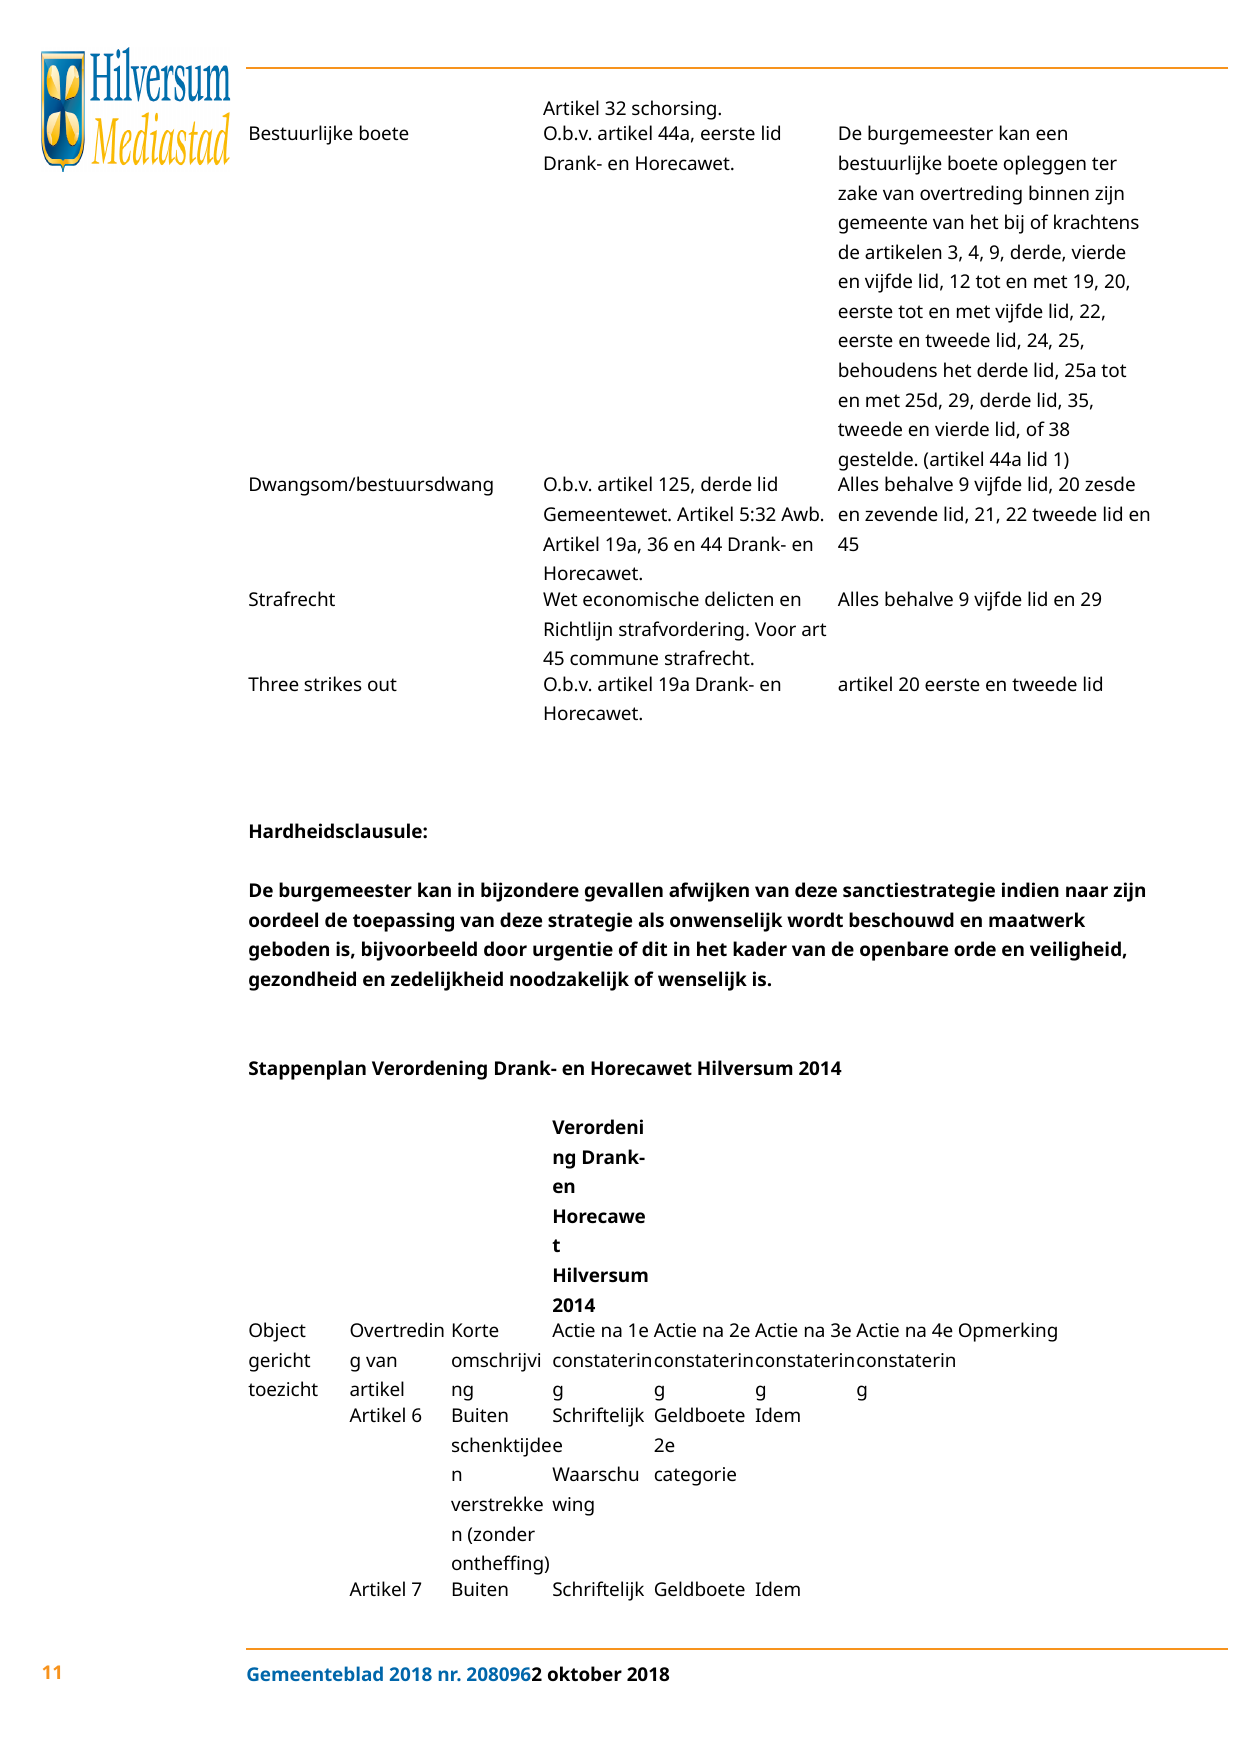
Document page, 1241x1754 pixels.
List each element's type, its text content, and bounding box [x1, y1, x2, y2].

table_header [958, 1114, 1152, 1317]
table_cell Idem [755, 1403, 856, 1576]
table_cell Artikel 32 schorsing. [543, 95, 838, 121]
table_cell Opmerking [958, 1318, 1152, 1402]
table_cell [248, 1403, 349, 1576]
table_cell Dwangsom/bestuursdwang [248, 472, 543, 586]
text De burgemeester kan in bijzondere gevallen afwijken van deze sanctiestrategie indien naar zijn oordeel de toepassing van deze strategie als onwenselijk wordt beschouwd en maatwerk geboden is, bijvoorbeeld door urgentie of dit in het kader van de openbare orde en veiligheid, gezondheid en zedelijkheid noodzakelijk of wenselijk is. [248, 877, 1152, 992]
table_cell Strafrecht [248, 586, 543, 671]
table_cell Artikel 6 [349, 1403, 451, 1576]
table_cell Schriftelijk [552, 1576, 653, 1602]
table_cell [856, 1576, 958, 1602]
table_header [451, 1114, 552, 1317]
table_header [654, 1114, 755, 1317]
table_cell Buiten schenktijden verstrekken (zonder ontheffing) [451, 1403, 552, 1576]
table_cell Object gericht toezicht [248, 1318, 349, 1402]
table_cell Korte omschrijving [451, 1318, 552, 1402]
table_cell [856, 1403, 958, 1576]
picture [41, 47, 231, 172]
table_cell Schriftelijke Waarschuwing [552, 1403, 653, 1576]
table_cell Buiten [451, 1576, 552, 1602]
table_cell Alles behalve 9 vijfde lid en 29 [838, 586, 1152, 671]
table_cell Geldboete [654, 1576, 755, 1602]
table_cell Actie na 1e constatering [552, 1318, 653, 1402]
text Stappenplan Verordening Drank- en Horecawet Hilversum 2014 [248, 1055, 1152, 1081]
table_cell O.b.v. artikel 44a, eerste lid Drank- en Horecawet. [543, 121, 838, 472]
table_cell Wet economische delicten en Richtlijn strafvordering. Voor art 45 commune strafrecht. [543, 586, 838, 671]
table_header [856, 1114, 958, 1317]
table_header [349, 1114, 451, 1317]
table_cell Idem [755, 1576, 856, 1602]
table_cell Bestuurlijke boete [248, 121, 543, 472]
table_cell Alles behalve 9 vijfde lid, 20 zesde en zevende lid, 21, 22 tweede lid en 45 [838, 472, 1152, 586]
table_cell Actie na 3e constatering [755, 1318, 856, 1402]
table_cell [248, 95, 543, 121]
table_header Verordening Drank- en Horecawet Hilversum 2014 [552, 1114, 653, 1317]
table_cell Artikel 7 [349, 1576, 451, 1602]
table_cell [248, 1576, 349, 1602]
table_cell [838, 95, 1152, 121]
table_header [248, 1114, 349, 1317]
table_cell O.b.v. artikel 19a Drank- en Horecawet. [543, 671, 838, 726]
table_cell Actie na 2e constatering [654, 1318, 755, 1402]
table_cell artikel 20 eerste en tweede lid [838, 671, 1152, 726]
table_cell Three strikes out [248, 671, 543, 726]
table_cell Geldboete 2e categorie [654, 1403, 755, 1576]
text Hardheidsclausule: [248, 818, 1152, 844]
table_cell Actie na 4e constatering [856, 1318, 958, 1402]
table_cell [958, 1576, 1152, 1602]
table_cell Overtreding van artikel [349, 1318, 451, 1402]
table_cell De burgemeester kan een bestuurlijke boete opleggen ter zake van overtreding binnen zijn gemeente van het bij of krachtens de artikelen 3, 4, 9, derde, vierde en vijfde lid, 12 tot en met 19, 20, eerste tot en met vijfde lid, 22, eerste en tweede lid, 24, 25, behoudens het derde lid, 25a tot en met 25d, 29, derde lid, 35, tweede en vierde lid, of 38 gestelde. (artikel 44a lid 1) [838, 121, 1152, 472]
table_header [755, 1114, 856, 1317]
table_cell O.b.v. artikel 125, derde lid Gemeentewet. Artikel 5:32 Awb. Artikel 19a, 36 en 44 Drank- en Horecawet. [543, 472, 838, 586]
table_cell [958, 1403, 1152, 1576]
